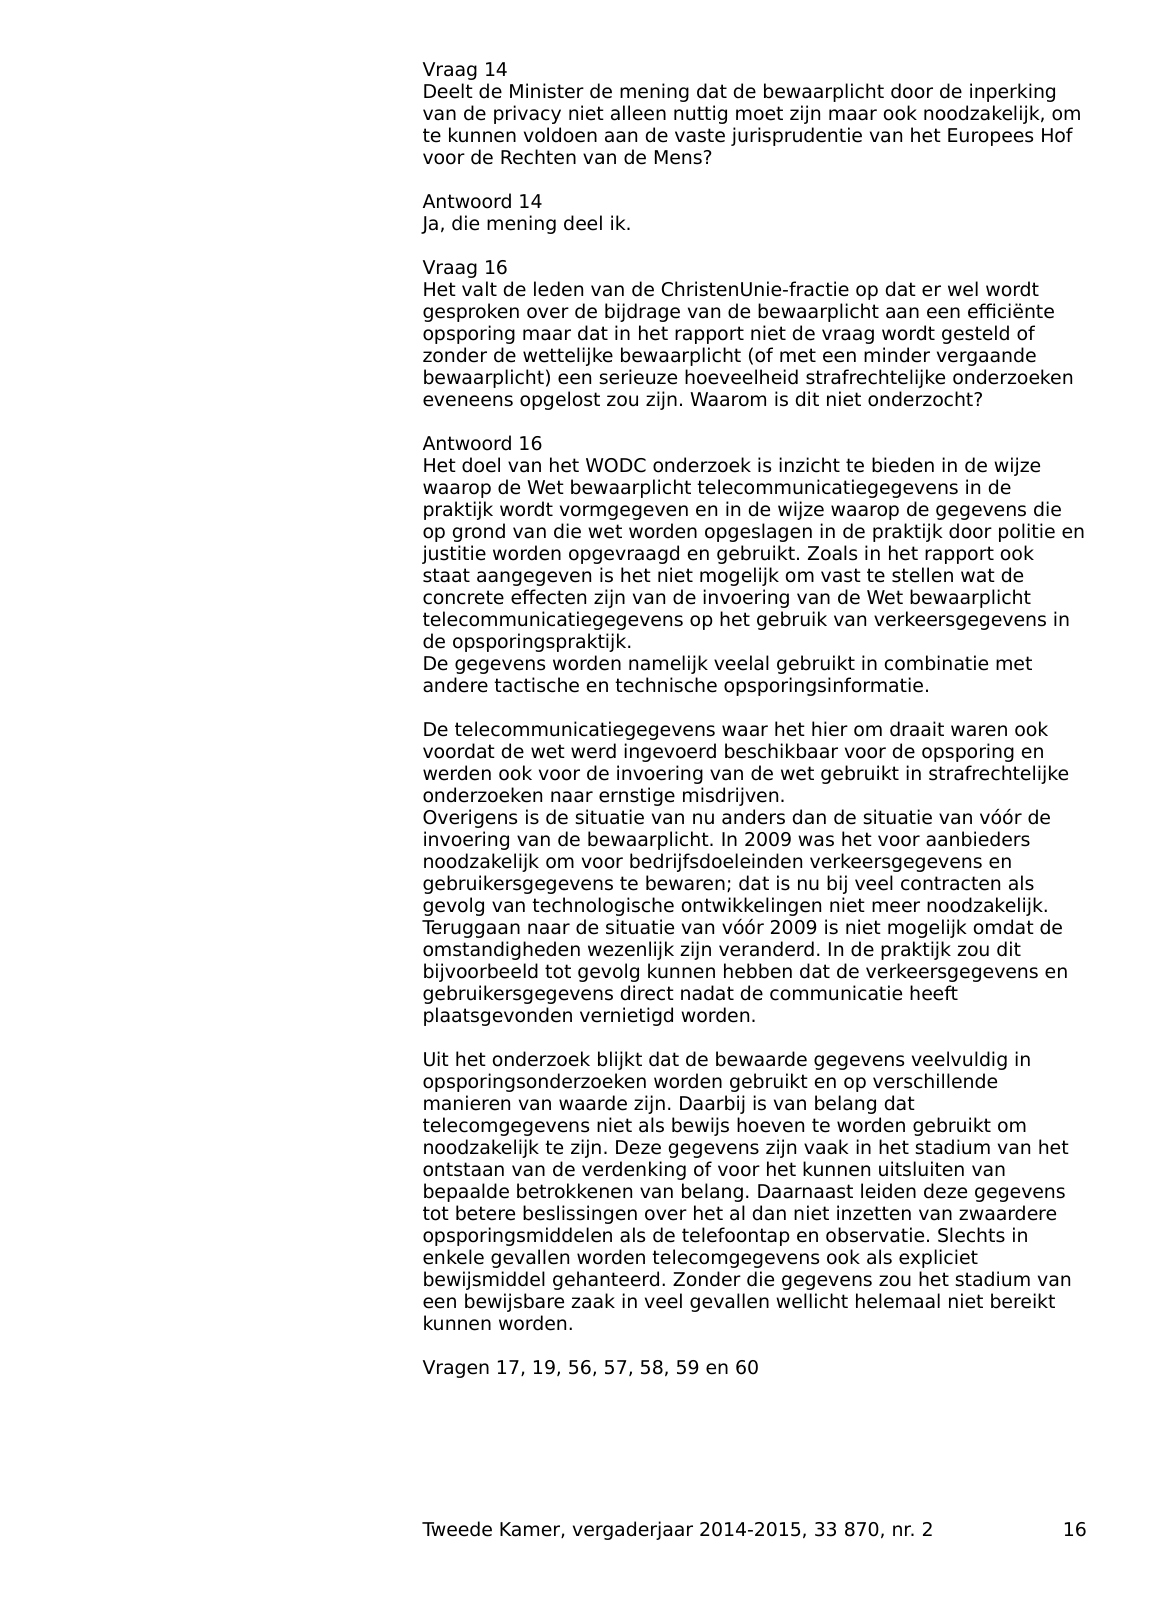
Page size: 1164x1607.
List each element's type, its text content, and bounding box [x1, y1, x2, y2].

text Antwoord 16 [422, 433, 1087, 455]
text Vraag 14 [422, 59, 1087, 81]
text Vraag 16 [422, 257, 1087, 279]
text Deelt de Minister de mening dat de bewaarplicht door de inperking van de privacy niet alleen nuttig moet zijn maar ook noodzakelijk, om te kunnen voldoen aan de vaste jurisprudentie van het Europees Hof voor de Rechten van de Mens? [422, 81, 1087, 169]
text Overigens is de situatie van nu anders dan de situatie van vóór de invoering van de bewaarplicht. In 2009 was het voor aanbieders noodzakelijk om voor bedrijfsdoeleinden verkeersgegevens en gebruikersgegevens te bewaren; dat is nu bij veel contracten als gevolg van technologische ontwikkelingen niet meer noodzakelijk. Teruggaan naar de situatie van vóór 2009 is niet mogelijk omdat de omstandigheden wezenlijk zijn veranderd. In de praktijk zou dit bijvoorbeeld tot gevolg kunnen hebben dat de verkeersgegevens en gebruikersgegevens direct nadat de communicatie heeft plaatsgevonden vernietigd worden. [422, 807, 1087, 1027]
text Ja, die mening deel ik. [422, 213, 1087, 235]
text Antwoord 14 [422, 191, 1087, 213]
text Het doel van het WODC onderzoek is inzicht te bieden in de wijze waarop de Wet bewaarplicht telecommunicatiegegevens in de praktijk wordt vormgegeven en in de wijze waarop de gegevens die op grond van die wet worden opgeslagen in de praktijk door politie en justitie worden opgevraagd en gebruikt. Zoals in het rapport ook staat aangegeven is het niet mogelijk om vast te stellen wat de concrete effecten zijn van de invoering van de Wet bewaarplicht telecommunicatiegegevens op het gebruik van verkeersgegevens in de opsporingspraktijk. [422, 455, 1087, 653]
text Vragen 17, 19, 56, 57, 58, 59 en 60 [422, 1357, 1087, 1379]
text De gegevens worden namelijk veelal gebruikt in combinatie met andere tactische en technische opsporingsinformatie. [422, 653, 1087, 697]
text Uit het onderzoek blijkt dat de bewaarde gegevens veelvuldig in opsporingsonderzoeken worden gebruikt en op verschillende manieren van waarde zijn. Daarbij is van belang dat telecomgegevens niet als bewijs hoeven te worden gebruikt om noodzakelijk te zijn. Deze gegevens zijn vaak in het stadium van het ontstaan van de verdenking of voor het kunnen uitsluiten van bepaalde betrokkenen van belang. Daarnaast leiden deze gegevens tot betere beslissingen over het al dan niet inzetten van zwaardere opsporingsmiddelen als de telefoontap en observatie. Slechts in enkele gevallen worden telecomgegevens ook als expliciet bewijsmiddel gehanteerd. Zonder die gegevens zou het stadium van een bewijsbare zaak in veel gevallen wellicht helemaal niet bereikt kunnen worden. [422, 1049, 1087, 1335]
text De telecommunicatiegegevens waar het hier om draait waren ook voordat de wet werd ingevoerd beschikbaar voor de opsporing en werden ook voor de invoering van de wet gebruikt in strafrechtelijke onderzoeken naar ernstige misdrijven. [422, 719, 1087, 807]
text Het valt de leden van de ChristenUnie-fractie op dat er wel wordt gesproken over de bijdrage van de bewaarplicht aan een efficiënte opsporing maar dat in het rapport niet de vraag wordt gesteld of zonder de wettelijke bewaarplicht (of met een minder vergaande bewaarplicht) een serieuze hoeveelheid strafrechtelijke onderzoeken eveneens opgelost zou zijn. Waarom is dit niet onderzocht? [422, 279, 1087, 411]
